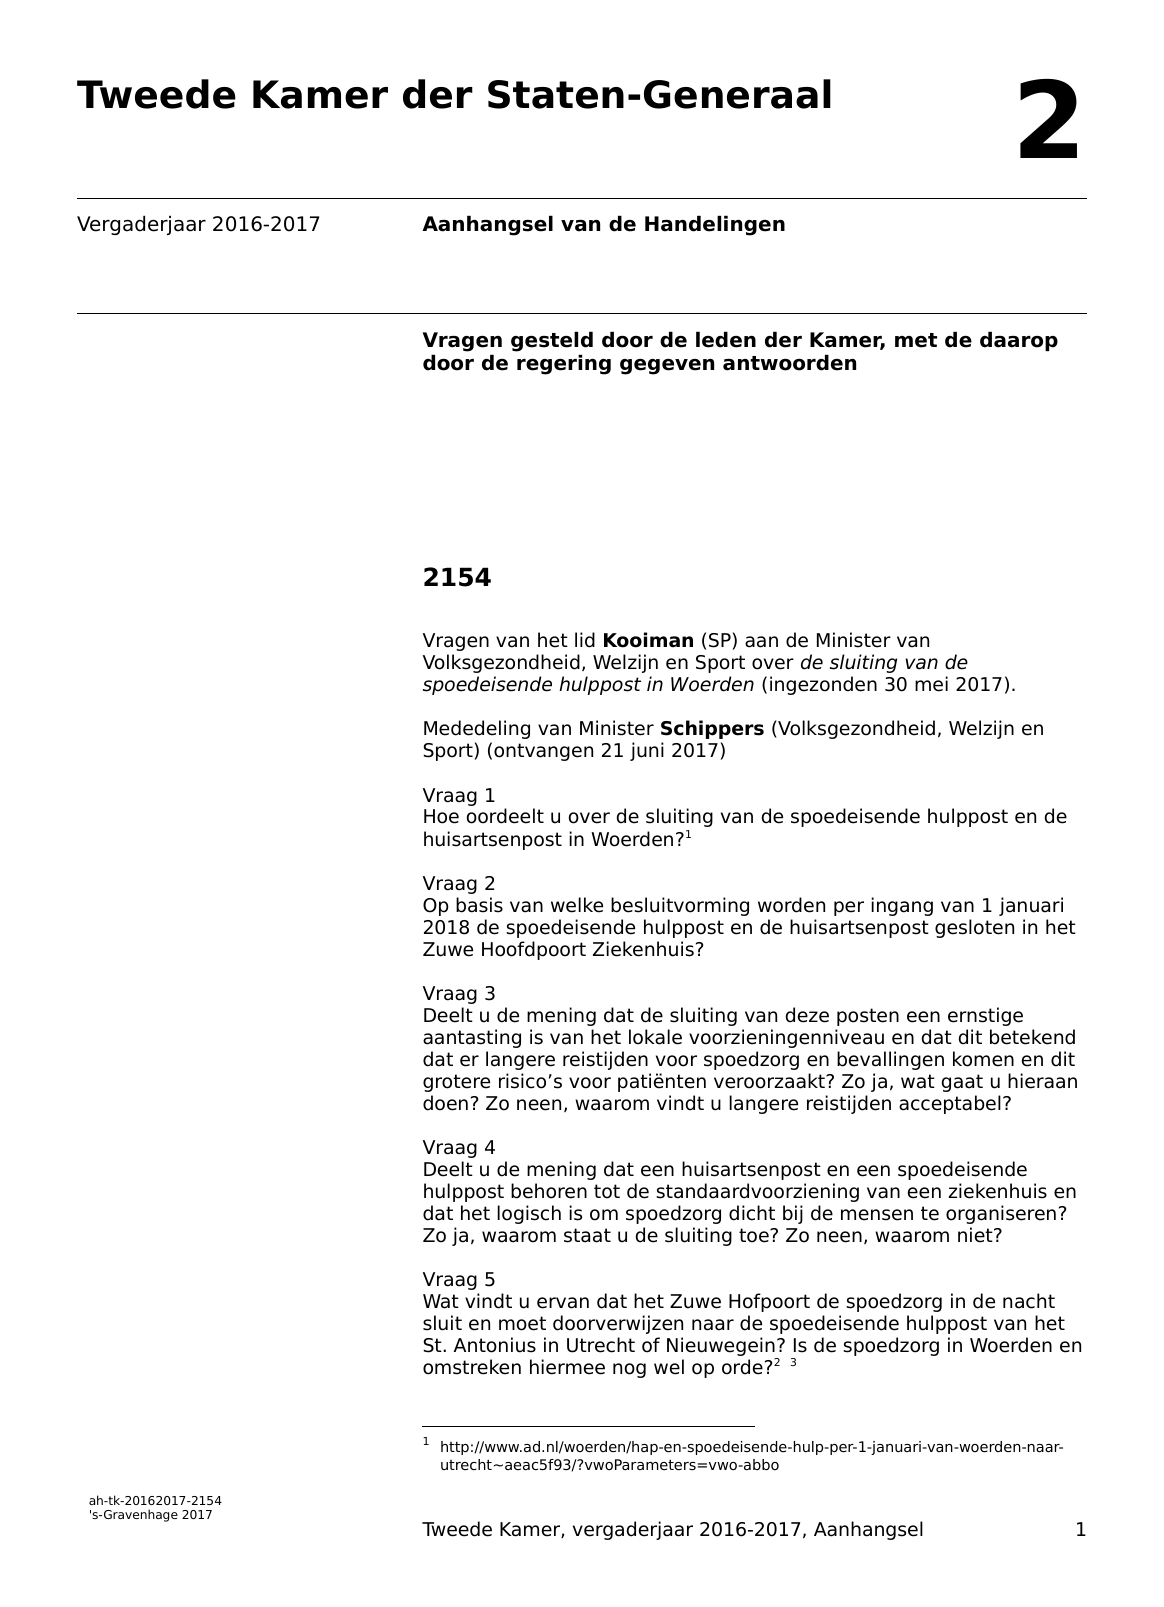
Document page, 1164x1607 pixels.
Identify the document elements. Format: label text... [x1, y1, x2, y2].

text Vragen van het lid Kooiman (SP) aan de Minister van Volksgezondheid, Welzijn en Sport over de sluiting van de spoedeisende hulppost in Woerden (ingezonden 30 mei 2017). [422, 630, 1087, 696]
text Deelt u de mening dat de sluiting van deze posten een ernstige aantasting is van het lokale voorzieningenniveau en dat dit betekend dat er langere reistijden voor spoedzorg en bevallingen komen en dit grotere risico’s voor patiënten veroorzaakt? Zo ja, wat gaat u hieraan doen? Zo neen, waarom vindt u langere reistijden acceptabel? [422, 1005, 1087, 1114]
text ah-tk-20162017-2154 [88, 1494, 323, 1508]
text Mededeling van Minister Schippers (Volksgezondheid, Welzijn en Sport) (ontvangen 21 juni 2017) [422, 718, 1087, 762]
table_header 2 [886, 59, 1087, 198]
table_header Tweede Kamer der Staten-Generaal [77, 59, 886, 198]
text Vraag 2 [422, 873, 1087, 894]
text Deelt u de mening dat een huisartsenpost en een spoedeisende hulppost behoren tot de standaardvoorziening van een ziekenhuis en dat het logisch is om spoedzorg dicht bij de mensen te organiseren? Zo ja, waarom staat u de sluiting toe? Zo neen, waarom niet? [422, 1159, 1087, 1247]
table_cell Vergaderjaar 2016-2017 [77, 199, 422, 313]
text 2154 [422, 563, 1087, 592]
table_cell Aanhangsel van de Handelingen [422, 199, 1087, 313]
table_cell [77, 314, 422, 375]
text http://www.ad.nl/woerden/hap-en-spoedeisende-hulp-per-1-januari-van-woerden-naar-utrecht~aeac5f93/?vwoParameters=vwo-abbo [422, 1435, 1087, 1474]
text Vraag 1 [422, 784, 1087, 806]
text Vraag 3 [422, 983, 1087, 1005]
text Hoe oordeelt u over de sluiting van de spoedeisende hulppost en de huisartsenpost in Woerden? [422, 806, 1087, 850]
table_cell Vragen gesteld door de leden der Kamer, met de daarop door de regering gegeven antwoorden [422, 314, 1087, 375]
text Vraag 4 [422, 1137, 1087, 1159]
text Wat vindt u ervan dat het Zuwe Hofpoort de spoedzorg in de nacht sluit en moet doorverwijzen naar de spoedeisende hulppost van het St. Antonius in Utrecht of Nieuwegein? Is de spoedzorg in Woerden en omstreken hiermee nog wel op orde? [422, 1291, 1087, 1379]
text Vraag 5 [422, 1269, 1087, 1291]
text 's-Gravenhage 2017 [88, 1508, 323, 1522]
text Op basis van welke besluitvorming worden per ingang van 1 januari 2018 de spoedeisende hulppost en de huisartsenpost gesloten in het Zuwe Hoofdpoort Ziekenhuis? [422, 894, 1087, 961]
